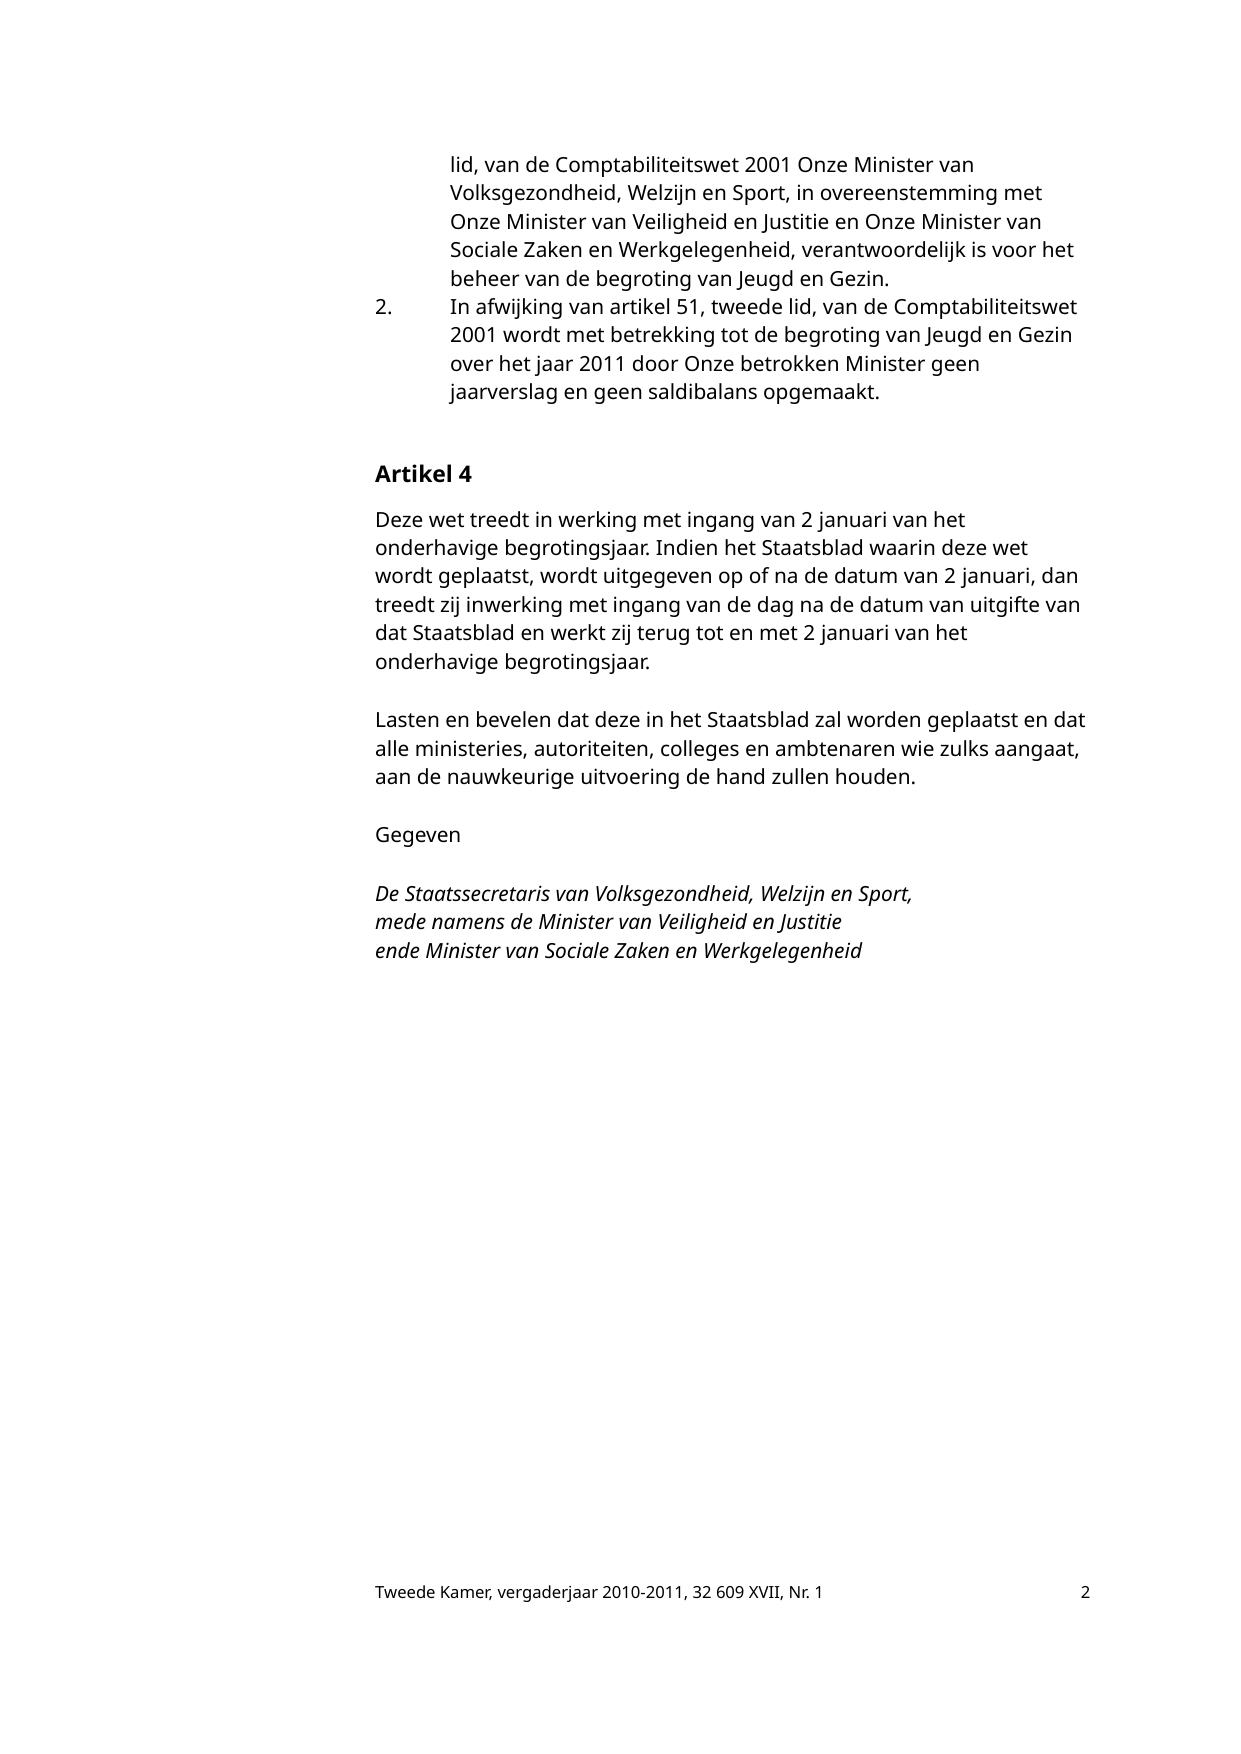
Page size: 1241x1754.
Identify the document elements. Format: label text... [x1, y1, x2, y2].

text Gegeven [375, 821, 1090, 849]
text Lasten en bevelen dat deze in het Staatsblad zal worden geplaatst en dat alle ministeries, autoriteiten, colleges en ambtenaren wie zulks aangaat, aan de nauwkeurige uitvoering de hand zullen houden. [375, 705, 1090, 791]
text De Staatssecretaris van Volksgezondheid, Welzijn en Sport, [375, 879, 1090, 907]
text ende Minister van Sociale Zaken en Werkgelegenheid [375, 936, 1090, 964]
text Deze wet treedt in werking met ingang van 2 januari van het onderhavige begrotingsjaar. Indien het Staatsblad waarin deze wet wordt geplaatst, wordt uitgegeven op of na de datum van 2 januari, dan treedt zij inwerking met ingang van de dag na de datum van uitgifte van dat Staatsblad en werkt zij terug tot en met 2 januari van het onderhavige begrotingsjaar. [375, 505, 1090, 675]
text mede namens de Minister van Veiligheid en Justitie [375, 907, 1090, 936]
list lid, van de Comptabiliteitswet 2001 Onze Minister van Volksgezondheid, Welzijn en Sport, in overeenstemming met Onze Minister van Veiligheid en Justitie en Onze Minister van Sociale Zaken en Werkgelegenheid, verantwoordelijk is voor het beheer van de begroting van Jeugd en Gezin. [375, 150, 1090, 292]
subtitle Artikel 4 [375, 458, 1090, 490]
list In afwijking van artikel 51, tweede lid, van de Comptabiliteitswet 2001 wordt met betrekking tot de begroting van Jeugd en Gezin over het jaar 2011 door Onze betrokken Minister geen jaarverslag en geen saldibalans opgemaakt. [375, 292, 1090, 406]
